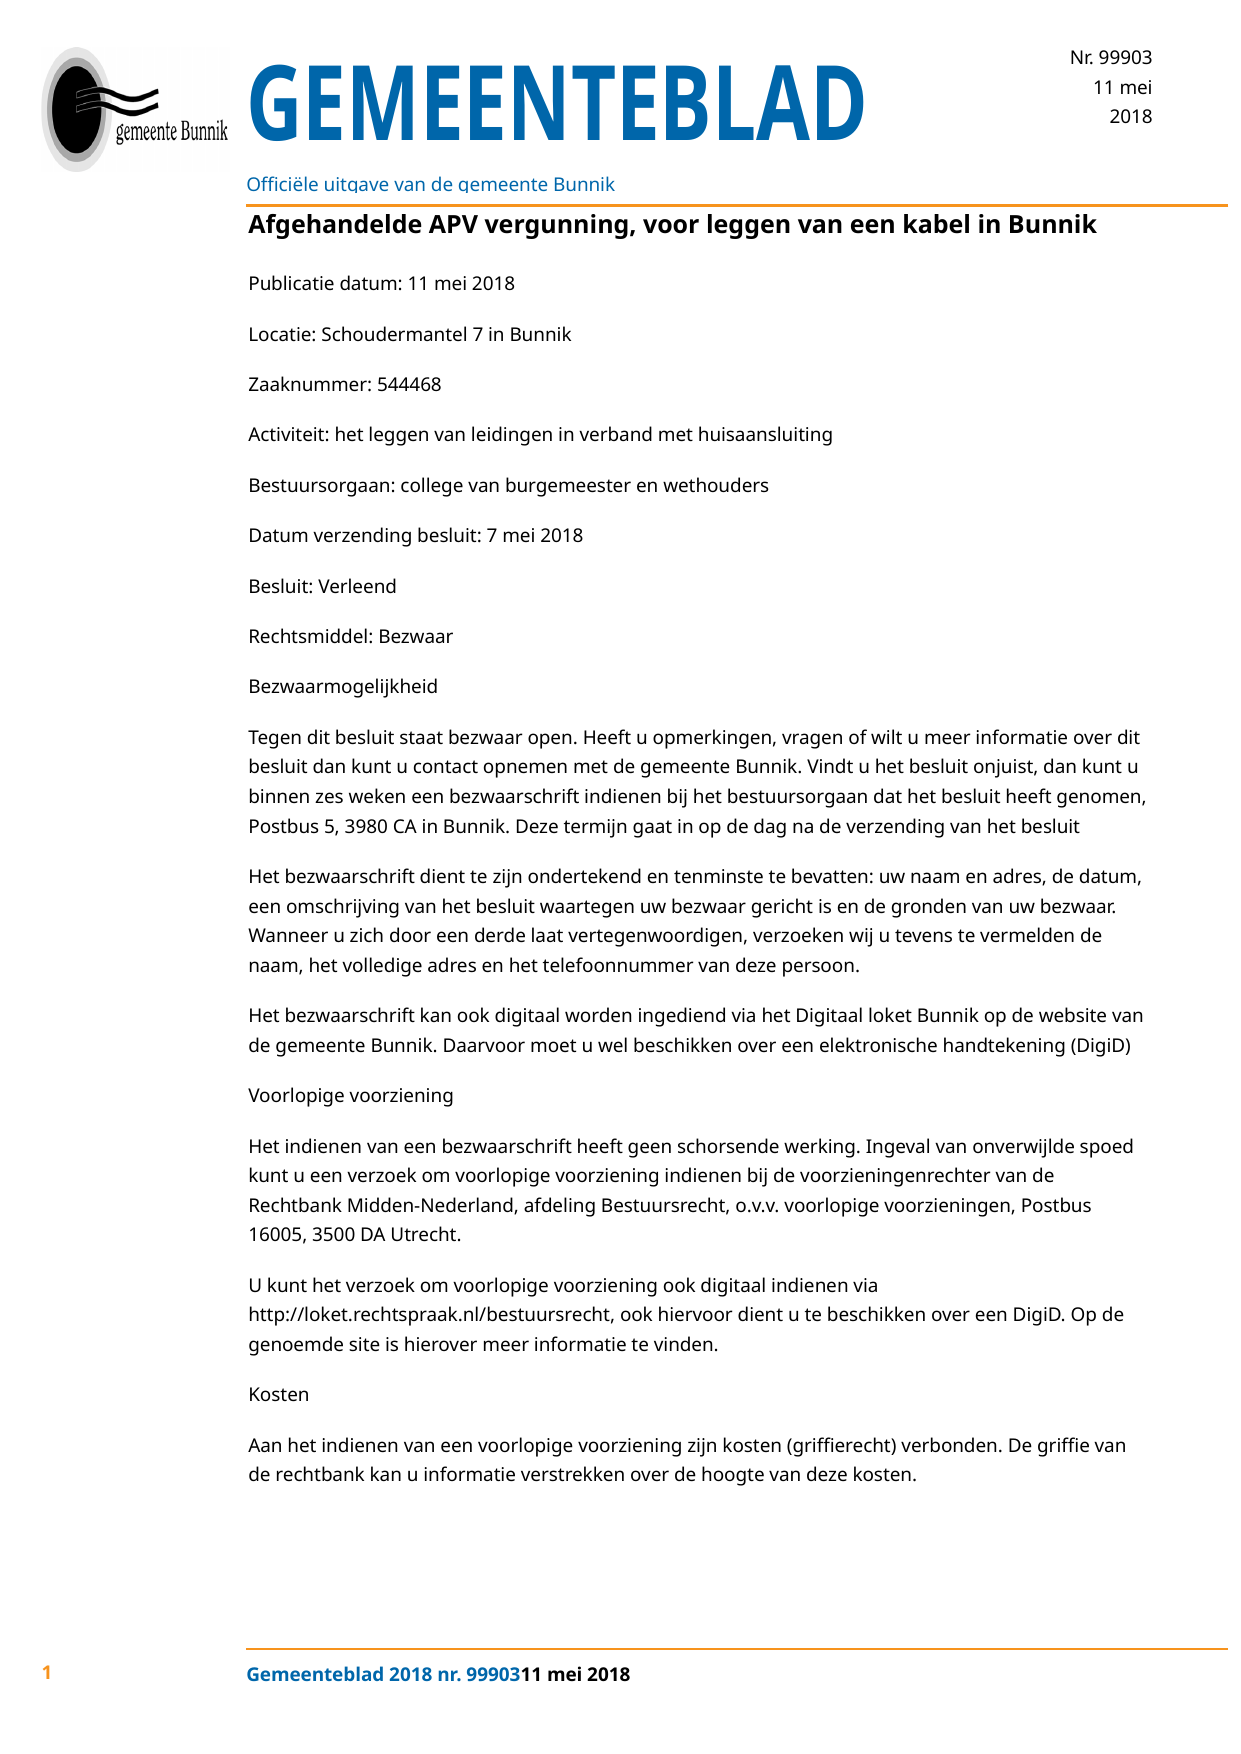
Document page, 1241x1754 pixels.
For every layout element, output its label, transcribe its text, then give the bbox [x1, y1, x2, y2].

text Voorlopige voorziening [248, 1082, 1152, 1108]
text Besluit: Verleend [248, 573, 1152, 598]
text Het bezwaarschrift kan ook digitaal worden ingediend via het Digitaal loket Bunnik op de website van de gemeente Bunnik. Daarvoor moet u wel beschikken over een elektronische handtekening (DigiD) [248, 1002, 1152, 1058]
text Bestuursorgaan: college van burgemeester en wethouders [248, 472, 1152, 498]
text Kosten [248, 1382, 1152, 1407]
text Het bezwaarschrift dient te zijn ondertekend en tenminste te bevatten: uw naam en adres, de datum, een omschrijving van het besluit waartegen uw bezwaar gericht is en de gronden van uw bezwaar. Wanneer u zich door een derde laat vertegenwoordigen, verzoeken wij u tevens te vermelden de naam, het volledige adres en het telefoonnummer van deze persoon. [248, 863, 1152, 978]
text Afgehandelde APV vergunning, voor leggen van een kabel in Bunnik [248, 207, 1152, 241]
text Publicatie datum: 11 mei 2018 [248, 270, 1152, 296]
text U kunt het verzoek om voorlopige voorziening ook digitaal indienen via http://loket.rechtspraak.nl/bestuursrecht, ook hiervoor dient u te beschikken over een DigiD. Op de genoemde site is hierover meer informatie te vinden. [248, 1272, 1152, 1357]
text Locatie: Schoudermantel 7 in Bunnik [248, 321, 1152, 346]
text Activiteit: het leggen van leidingen in verband met huisaansluiting [248, 422, 1152, 447]
text Het indienen van een bezwaarschrift heeft geen schorsende werking. Ingeval van onverwijlde spoed kunt u een verzoek om voorlopige voorziening indienen bij de voorzieningenrechter van de Rechtbank Midden-Nederland, afdeling Bestuursrecht, o.v.v. voorlopige voorzieningen, Postbus 16005, 3500 DA Utrecht. [248, 1133, 1152, 1247]
text Rechtsmiddel: Bezwaar [248, 623, 1152, 649]
text Zaaknummer: 544468 [248, 371, 1152, 397]
picture [41, 47, 231, 172]
text Aan het indienen van een voorlopige voorziening zijn kosten (griffierecht) verbonden. De griffie van de rechtbank kan u informatie verstrekken over de hoogte van deze kosten. [248, 1432, 1152, 1487]
text Tegen dit besluit staat bezwaar open. Heeft u opmerkingen, vragen of wilt u meer informatie over dit besluit dan kunt u contact opnemen met de gemeente Bunnik. Vindt u het besluit onjuist, dan kunt u binnen zes weken een bezwaarschrift indienen bij het bestuursorgaan dat het besluit heeft genomen, Postbus 5, 3980 CA in Bunnik. Deze termijn gaat in op de dag na de verzending van het besluit [248, 724, 1152, 838]
text Datum verzending besluit: 7 mei 2018 [248, 522, 1152, 548]
text Bezwaarmogelijkheid [248, 674, 1152, 699]
